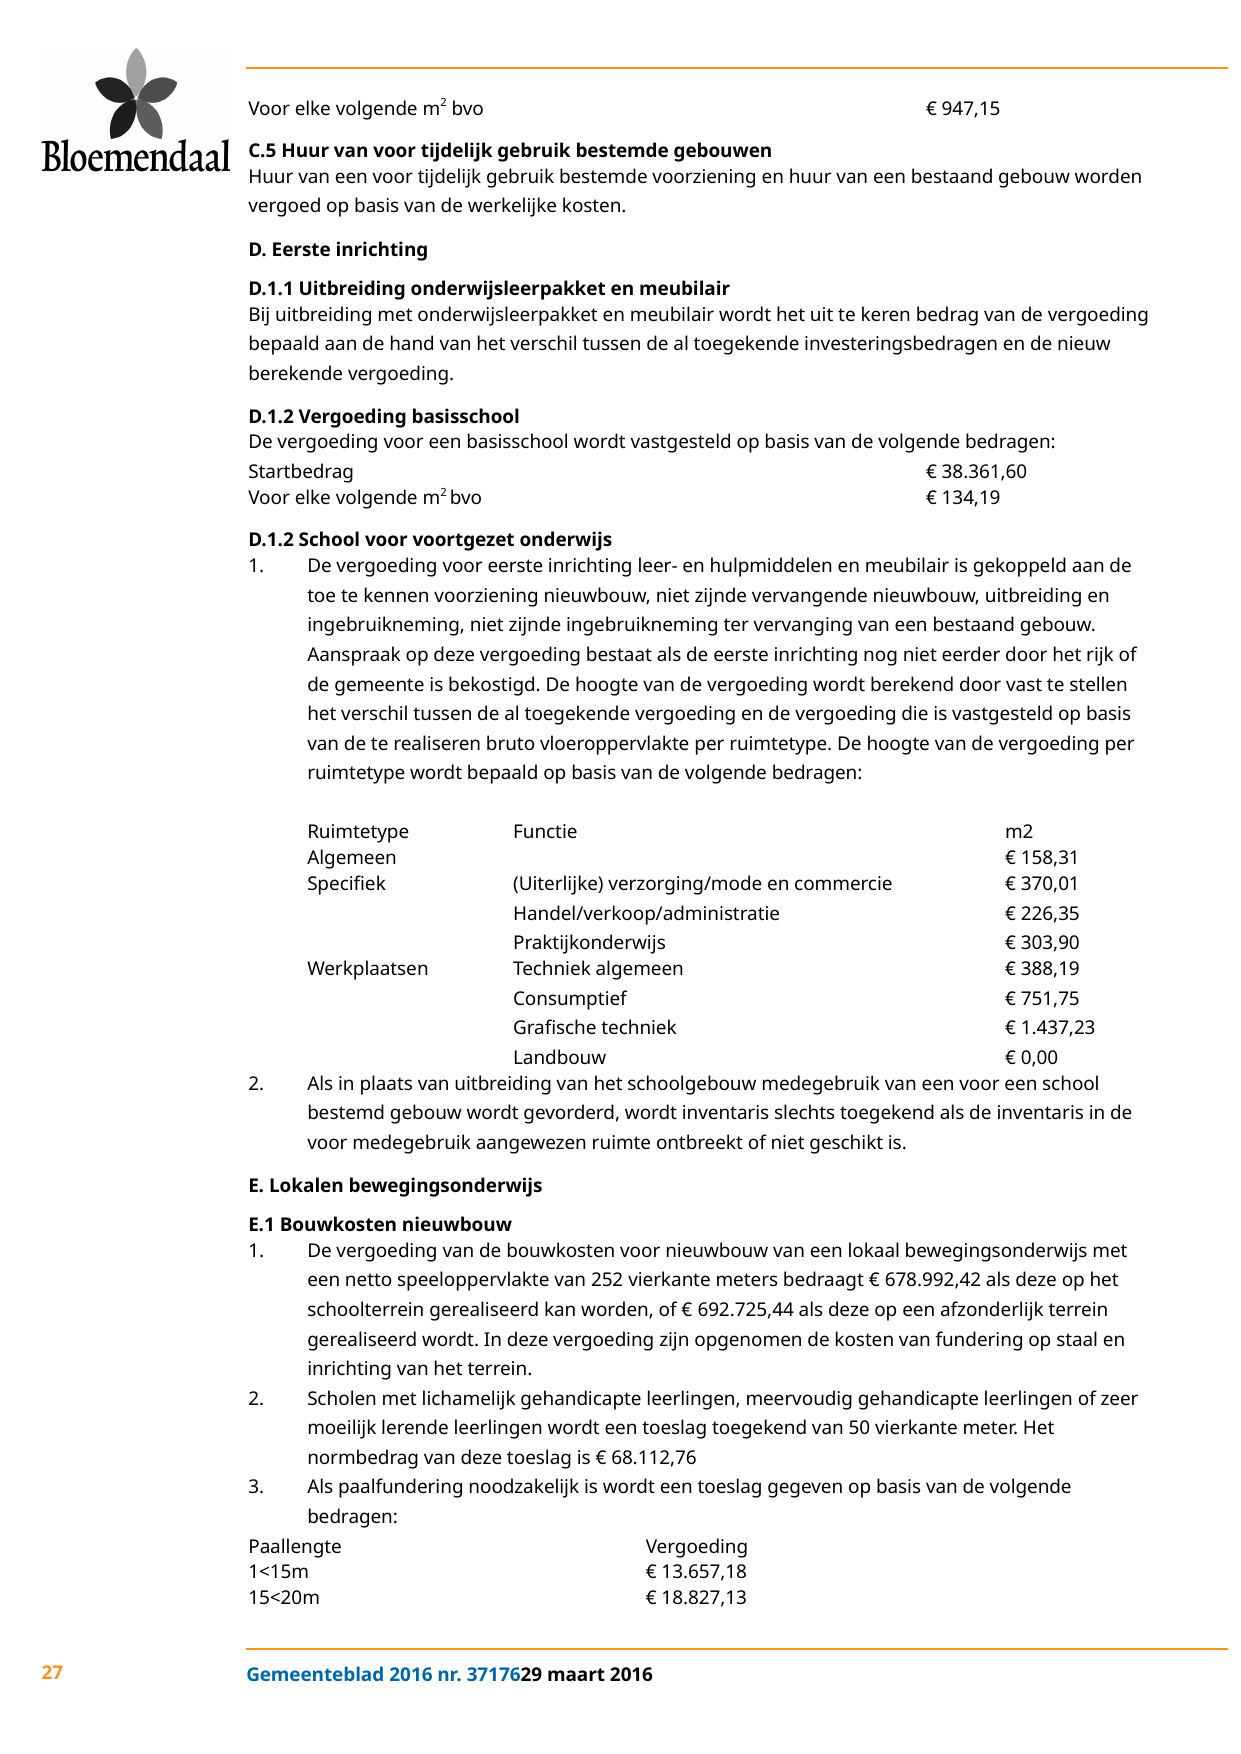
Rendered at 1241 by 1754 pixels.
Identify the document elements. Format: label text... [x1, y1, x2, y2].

table_cell € 18.827,13 [646, 1584, 1152, 1610]
table_header Startbedrag [248, 459, 926, 484]
list De vergoeding voor eerste inrichting leer- en hulpmiddelen en meubilair is gekoppeld aan de toe te kennen voorziening nieuwbouw, niet zijnde vervangende nieuwbouw, uitbreiding en ingebruikneming, niet zijnde ingebruikneming ter vervanging van een bestaand gebouw. Aanspraak op deze vergoeding bestaat als de eerste inrichting nog niet eerder door het rijk of de gemeente is bekostigd. De hoogte van de vergoeding wordt berekend door vast te stellen het verschil tussen de al toegekende vergoeding en de vergoeding die is vastgesteld op basis van de te realiseren bruto vloeroppervlakte per ruimtetype. De hoogte van de vergoeding per ruimtetype wordt bepaald op basis van de volgende bedragen: [248, 552, 1152, 785]
table_cell Specifiek [307, 870, 513, 955]
picture [41, 47, 231, 172]
table_cell 1<15m [248, 1559, 646, 1584]
table_cell € 388,19 € 751,75 € 1.437,23 € 0,00 [1005, 955, 1211, 1069]
text D.1.2 Vergoeding basisschool [248, 403, 1152, 429]
table_cell Techniek algemeen Consumptief Grafische techniek Landbouw [513, 955, 1005, 1069]
table_cell Voor elke volgende m2 bvo [248, 95, 926, 121]
list Als paalfundering noodzakelijk is wordt een toeslag gegeven op basis van de volgende bedragen: [248, 1474, 1152, 1529]
list De vergoeding van de bouwkosten voor nieuwbouw van een lokaal bewegingsonderwijs met een netto speeloppervlakte van 252 vierkante meters bedraagt € 678.992,42 als deze op het schoolterrein gerealiseerd kan worden, of € 692.725,44 als deze op een afzonderlijk terrein gerealiseerd wordt. In deze vergoeding zijn opgenomen de kosten van fundering op staal en inrichting van het terrein. [248, 1237, 1152, 1381]
table_header Ruimtetype [307, 819, 513, 844]
text D. Eerste inrichting [248, 236, 1152, 261]
table_cell € 370,01 € 226,35 € 303,90 [1005, 870, 1211, 955]
list Als in plaats van uitbreiding van het schoolgebouw medegebruik van een voor een school bestemd gebouw wordt gevorderd, wordt inventaris slechts toegekend als de inventaris in de voor medegebruik aangewezen ruimte ontbreekt of niet geschikt is. [248, 1070, 1152, 1154]
text D.1.2 School voor voortgezet onderwijs [248, 527, 1152, 552]
list Scholen met lichamelijk gehandicapte leerlingen, meervoudig gehandicapte leerlingen of zeer moeilijk lerende leerlingen wordt een toeslag toegekend van 50 vierkante meter. Het normbedrag van deze toeslag is € 68.112,76 [248, 1385, 1152, 1470]
table_header Vergoeding [646, 1533, 1152, 1559]
table_cell € 947,15 [926, 95, 1152, 121]
text D.1.1 Uitbreiding onderwijsleerpakket en meubilair [248, 275, 1152, 301]
text E.1 Bouwkosten nieuwbouw [248, 1211, 1152, 1237]
text C.5 Huur van voor tijdelijk gebruik bestemde gebouwen [248, 137, 1152, 163]
table_header Functie [513, 819, 1005, 844]
table_header € 38.361,60 [926, 459, 1152, 484]
text De vergoeding voor een basisschool wordt vastgesteld op basis van de volgende bedragen: [248, 429, 1152, 454]
table_header m2 [1005, 819, 1211, 844]
table_cell Algemeen [307, 845, 513, 870]
table_cell 15<20m [248, 1584, 646, 1610]
table_cell € 13.657,18 [646, 1559, 1152, 1584]
text Bij uitbreiding met onderwijsleerpakket en meubilair wordt het uit te keren bedrag van de vergoeding bepaald aan de hand van het verschil tussen de al toegekende investeringsbedragen en de nieuw berekende vergoeding. [248, 301, 1152, 386]
table_cell € 158,31 [1005, 845, 1211, 870]
table_cell € 134,19 [926, 484, 1152, 510]
table_header Paallengte [248, 1533, 646, 1559]
text E. Lokalen bewegingsonderwijs [248, 1172, 1152, 1198]
table_cell [513, 845, 1005, 870]
text Huur van een voor tijdelijk gebruik bestemde voorziening en huur van een bestaand gebouw worden vergoed op basis van de werkelijke kosten. [248, 163, 1152, 218]
table_cell (Uiterlijke) verzorging/mode en commercie Handel/verkoop/administratie Praktijkonderwijs [513, 870, 1005, 955]
table_cell Voor elke volgende m2 bvo [248, 484, 926, 510]
table_cell Werkplaatsen [307, 955, 513, 1069]
